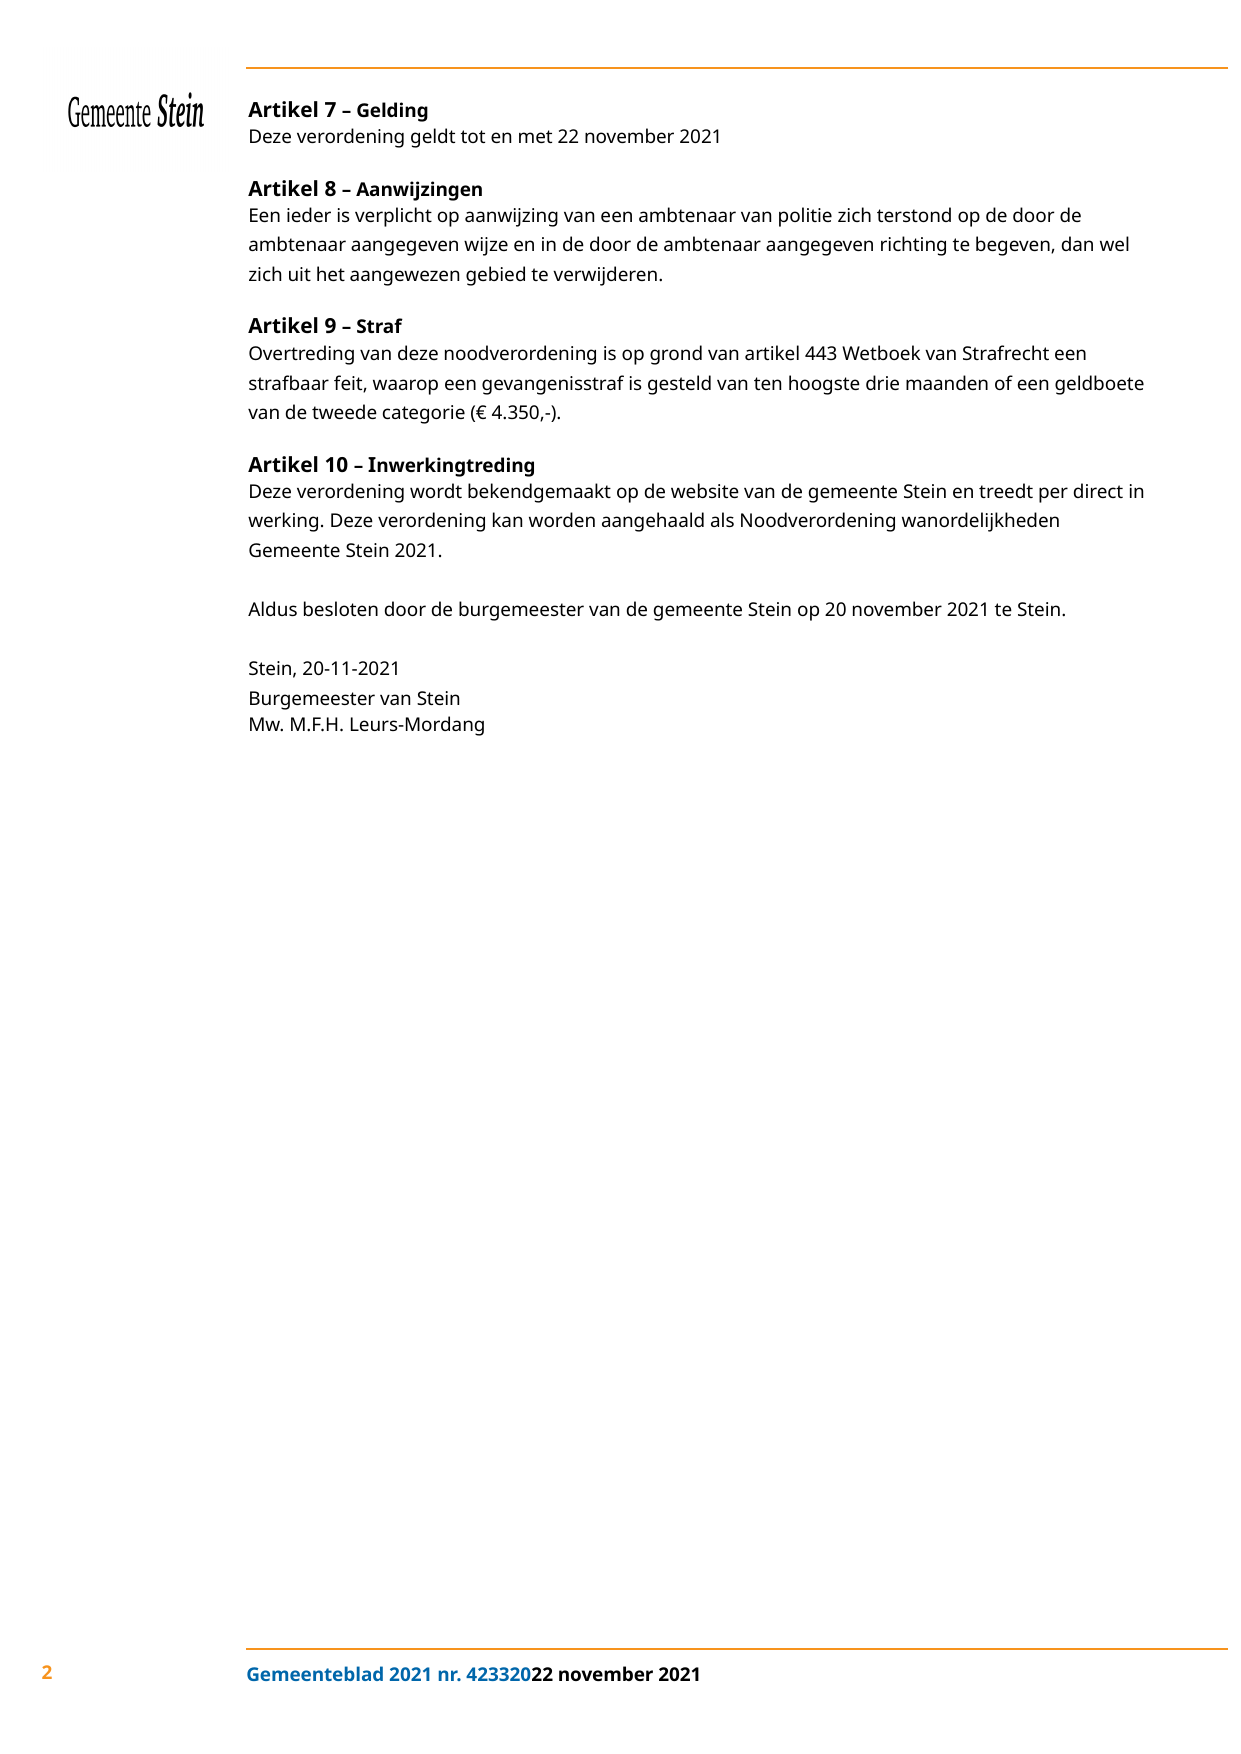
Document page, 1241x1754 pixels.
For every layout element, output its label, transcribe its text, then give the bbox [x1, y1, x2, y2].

text Artikel 7 – Gelding [248, 95, 1152, 123]
text Burgemeester van Stein [248, 685, 1152, 711]
text Stein, 20-11-2021 [248, 656, 1152, 681]
text Deze verordening geldt tot en met 22 november 2021 [248, 123, 1152, 149]
text Deze verordening wordt bekendgemaakt op de website van de gemeente Stein en treedt per direct in werking. Deze verordening kan worden aangehaald als Noodverordening wanordelijkheden Gemeente Stein 2021. [248, 478, 1152, 563]
picture [41, 47, 231, 172]
text Een ieder is verplicht op aanwijzing van een ambtenaar van politie zich terstond op de door de ambtenaar aangegeven wijze en in de door de ambtenaar aangegeven richting te begeven, dan wel zich uit het aangewezen gebied te verwijderen. [248, 202, 1152, 287]
text Artikel 10 – Inwerkingtreding [248, 450, 1152, 478]
text Artikel 9 – Straf [248, 312, 1152, 340]
text Overtreding van deze noodverordening is op grond van artikel 443 Wetboek van Strafrecht een strafbaar feit, waarop een gevangenisstraf is gesteld van ten hoogste drie maanden of een geldboete van de tweede categorie (€ 4.350,-). [248, 340, 1152, 425]
text Mw. M.F.H. Leurs-Mordang [248, 711, 1152, 737]
text Artikel 8 – Aanwijzingen [248, 174, 1152, 202]
text Aldus besloten door de burgemeester van de gemeente Stein op 20 november 2021 te Stein. [248, 596, 1152, 622]
